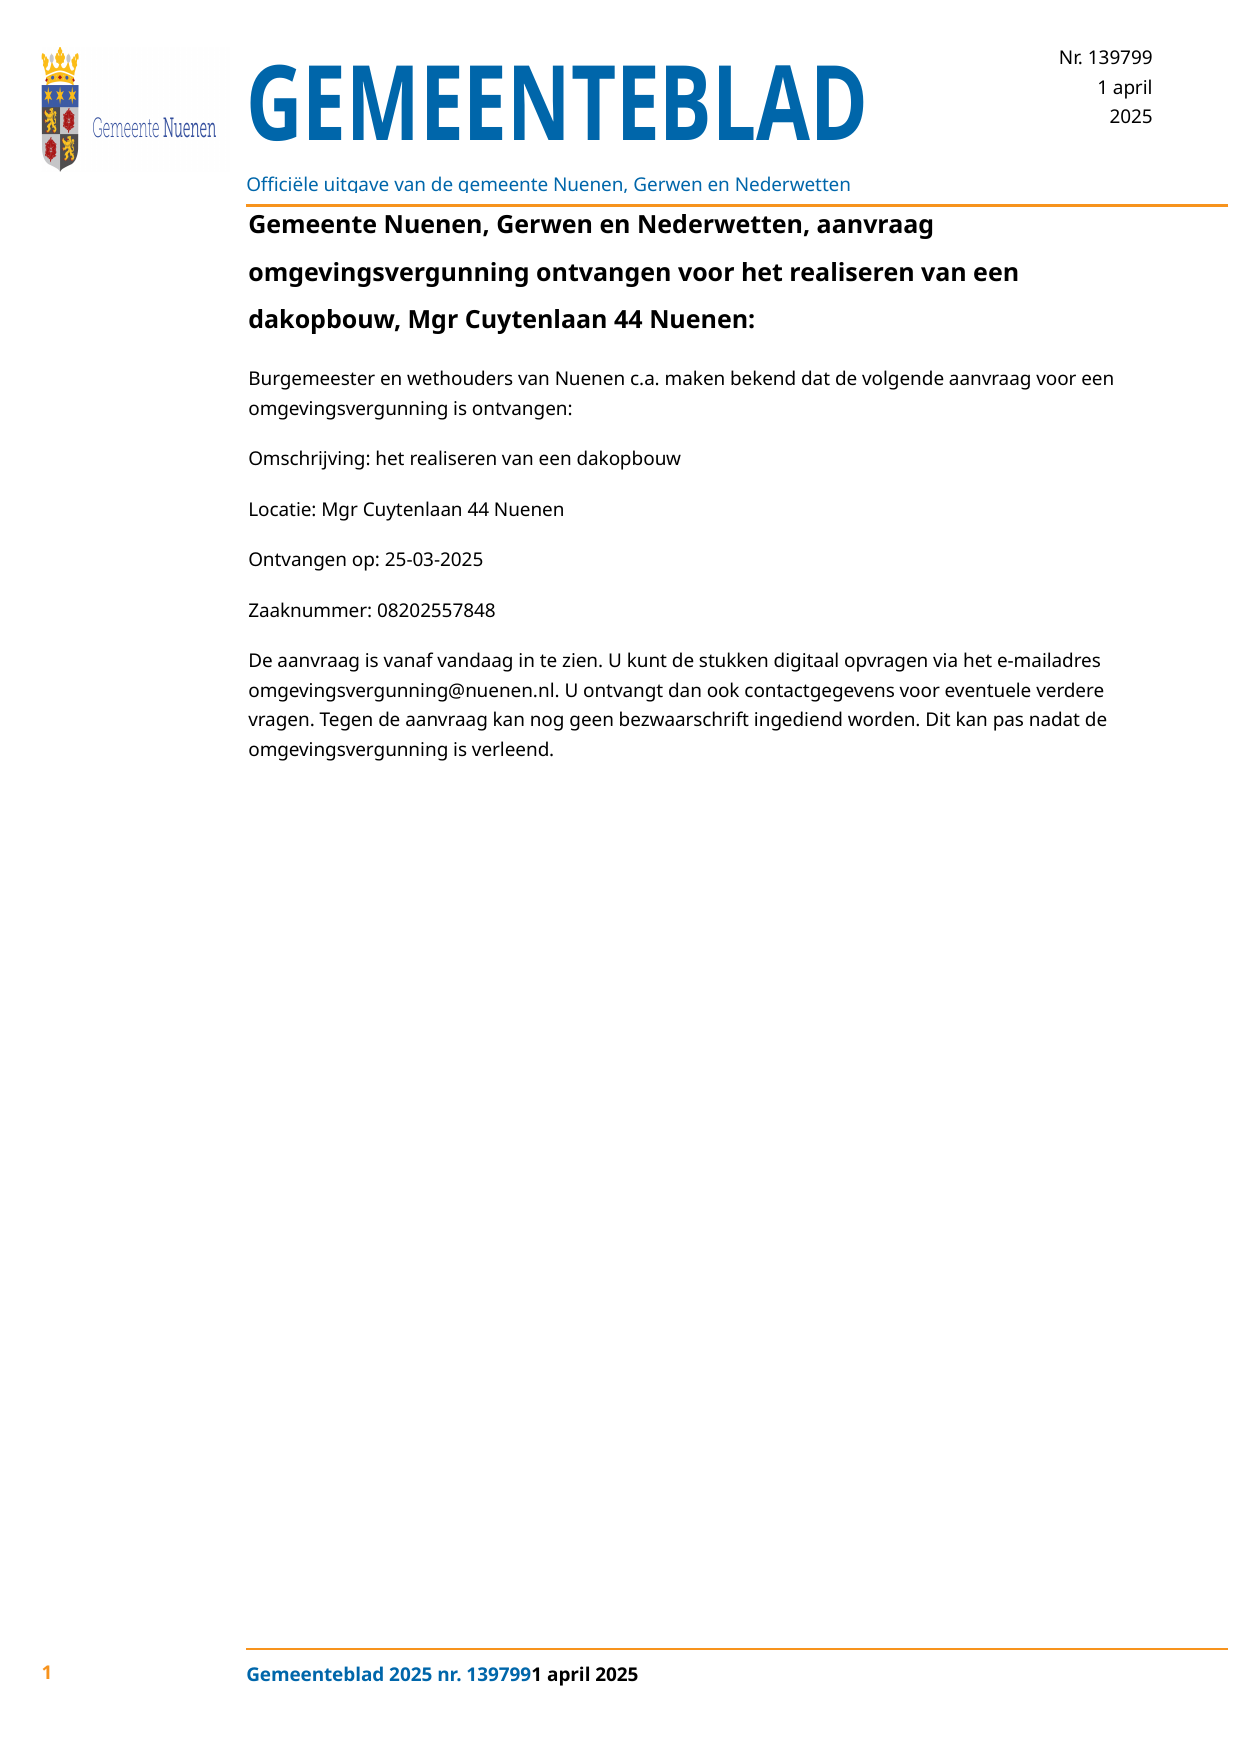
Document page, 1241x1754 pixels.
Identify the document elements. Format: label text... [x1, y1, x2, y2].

text Zaaknummer: 08202557848 [248, 597, 1152, 622]
text Gemeente Nuenen, Gerwen en Nederwetten, aanvraag omgevingsvergunning ontvangen voor het realiseren van een dakopbouw, Mgr Cuytenlaan 44 Nuenen: [248, 207, 1152, 336]
text Locatie: Mgr Cuytenlaan 44 Nuenen [248, 496, 1152, 522]
text Burgemeester en wethouders van Nuenen c.a. maken bekend dat de volgende aanvraag voor een omgevingsvergunning is ontvangen: [248, 366, 1152, 421]
text Omschrijving: het realiseren van een dakopbouw [248, 446, 1152, 471]
text Ontvangen op: 25-03-2025 [248, 546, 1152, 572]
text De aanvraag is vanaf vandaag in te zien. U kunt de stukken digitaal opvragen via het e-mailadres omgevingsvergunning@nuenen.nl. U ontvangt dan ook contactgegevens voor eventuele verdere vragen. Tegen de aanvraag kan nog geen bezwaarschrift ingediend worden. Dit kan pas nadat de omgevingsvergunning is verleend. [248, 647, 1152, 762]
picture [41, 47, 231, 172]
